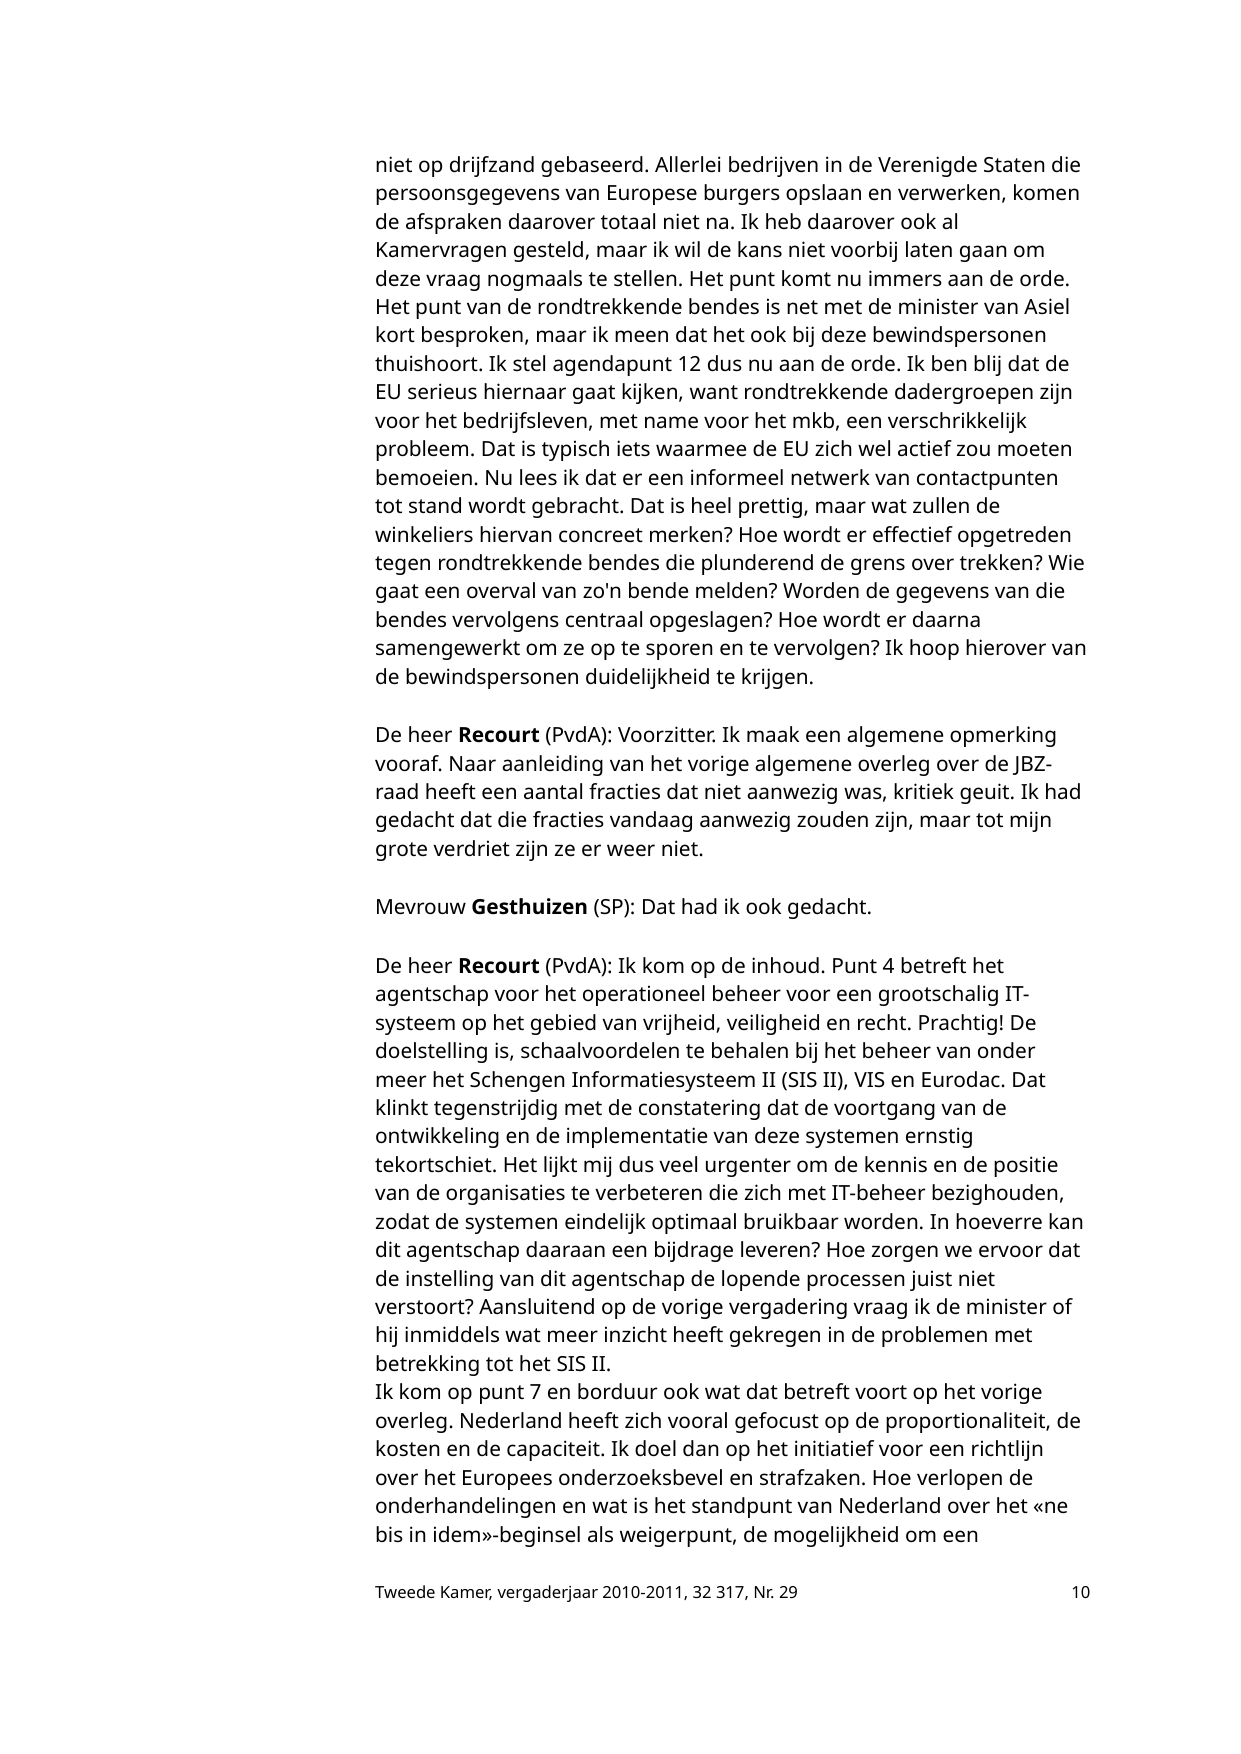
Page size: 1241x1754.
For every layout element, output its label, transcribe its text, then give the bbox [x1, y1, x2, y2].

text Mevrouw Gesthuizen (SP): Dat had ik ook gedacht. [375, 892, 1090, 921]
text Het punt van de rondtrekkende bendes is net met de minister van Asiel kort besproken, maar ik meen dat het ook bij deze bewindspersonen thuishoort. Ik stel agendapunt 12 dus nu aan de orde. Ik ben blij dat de EU serieus hiernaar gaat kijken, want rondtrekkende dadergroepen zijn voor het bedrijfsleven, met name voor het mkb, een verschrikkelijk probleem. Dat is typisch iets waarmee de EU zich wel actief zou moeten bemoeien. Nu lees ik dat er een informeel netwerk van contactpunten tot stand wordt gebracht. Dat is heel prettig, maar wat zullen de winkeliers hiervan concreet merken? Hoe wordt er effectief opgetreden tegen rondtrekkende bendes die plunderend de grens over trekken? Wie gaat een overval van zo'n bende melden? Worden de gegevens van die bendes vervolgens centraal opgeslagen? Hoe wordt er daarna samengewerkt om ze op te sporen en te vervolgen? Ik hoop hierover van de bewindspersonen duidelijkheid te krijgen. [375, 292, 1090, 690]
text De heer Recourt (PvdA): Ik kom op de inhoud. Punt 4 betreft het agentschap voor het operationeel beheer voor een grootschalig IT-systeem op het gebied van vrijheid, veiligheid en recht. Prachtig! De doelstelling is, schaalvoordelen te behalen bij het beheer van onder meer het Schengen Informatiesysteem II (SIS II), VIS en Eurodac. Dat klinkt tegenstrijdig met de constatering dat de voortgang van de ontwikkeling en de implementatie van deze systemen ernstig tekortschiet. Het lijkt mij dus veel urgenter om de kennis en de positie van de organisaties te verbeteren die zich met IT-beheer bezighouden, zodat de systemen eindelijk optimaal bruikbaar worden. In hoeverre kan dit agentschap daaraan een bijdrage leveren? Hoe zorgen we ervoor dat de instelling van dit agentschap de lopende processen juist niet verstoort? Aansluitend op de vorige vergadering vraag ik de minister of hij inmiddels wat meer inzicht heeft gekregen in de problemen met betrekking tot het SIS II. [375, 951, 1090, 1377]
text Ik kom op punt 7 en borduur ook wat dat betreft voort op het vorige overleg. Nederland heeft zich vooral gefocust op de proportionaliteit, de kosten en de capaciteit. Ik doel dan op het initiatief voor een richtlijn over het Europees onderzoeksbevel en strafzaken. Hoe verlopen de onderhandelingen en wat is het standpunt van Nederland over het «ne bis in idem»-beginsel als weigerpunt, de mogelijkheid om een [375, 1377, 1090, 1548]
text De heer Recourt (PvdA): Voorzitter. Ik maak een algemene opmerking vooraf. Naar aanleiding van het vorige algemene overleg over de JBZ-raad heeft een aantal fracties dat niet aanwezig was, kritiek geuit. Ik had gedacht dat die fracties vandaag aanwezig zouden zijn, maar tot mijn grote verdriet zijn ze er weer niet. [375, 720, 1090, 862]
text niet op drijfzand gebaseerd. Allerlei bedrijven in de Verenigde Staten die persoonsgegevens van Europese burgers opslaan en verwerken, komen de afspraken daarover totaal niet na. Ik heb daarover ook al Kamervragen gesteld, maar ik wil de kans niet voorbij laten gaan om deze vraag nogmaals te stellen. Het punt komt nu immers aan de orde. [375, 150, 1090, 292]
